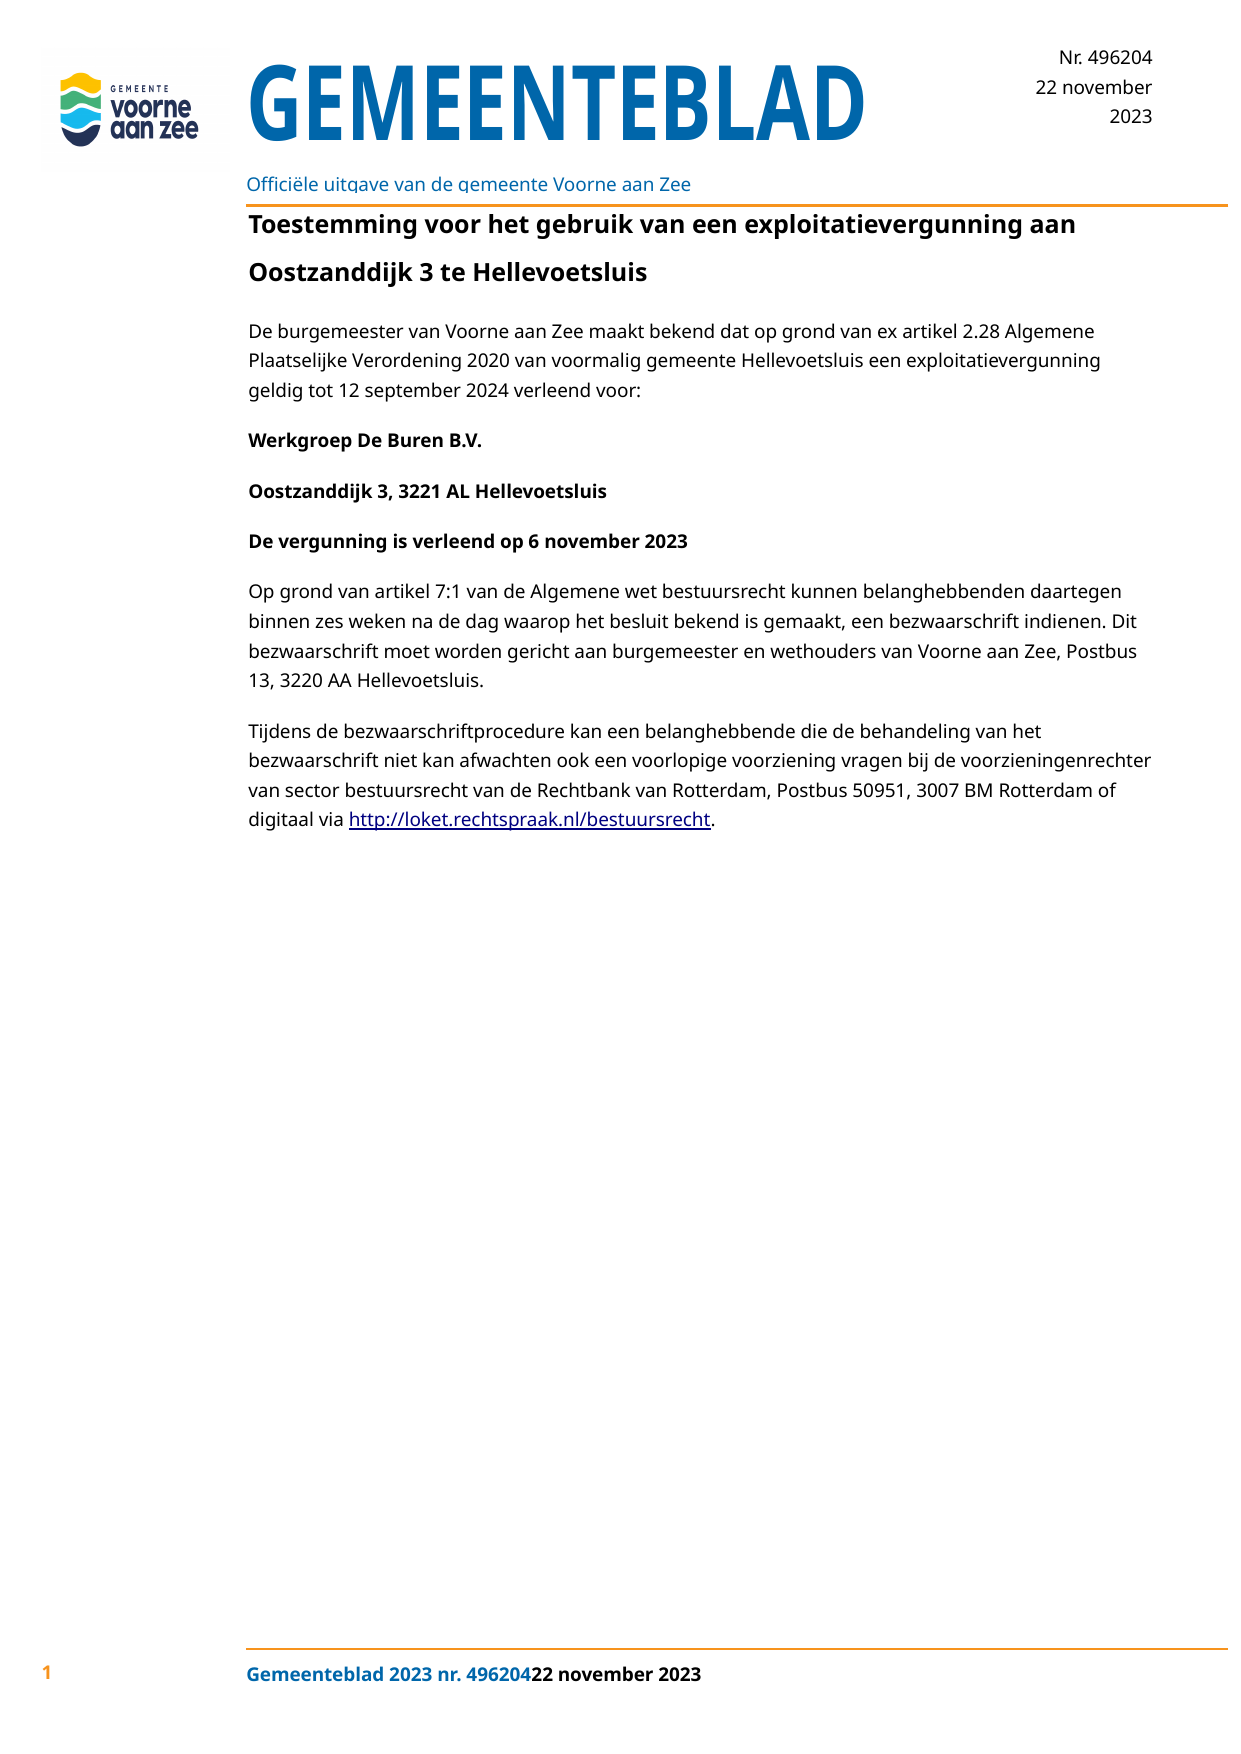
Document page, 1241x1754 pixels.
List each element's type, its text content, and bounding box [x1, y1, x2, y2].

text Tijdens de bezwaarschriftprocedure kan een belanghebbende die de behandeling van het bezwaarschrift niet kan afwachten ook een voorlopige voorziening vragen bij de voorzieningenrechter van sector bestuursrecht van de Rechtbank van Rotterdam, Postbus 50951, 3007 BM Rotterdam of digitaal via http://loket.rechtspraak.nl/bestuursrecht. [248, 718, 1152, 832]
picture [41, 47, 231, 172]
text Oostzanddijk 3, 3221 AL Hellevoetsluis [248, 478, 1152, 504]
text De burgemeester van Voorne aan Zee maakt bekend dat op grond van ex artikel 2.28 Algemene Plaatselijke Verordening 2020 van voormalig gemeente Hellevoetsluis een exploitatievergunning geldig tot 12 september 2024 verleend voor: [248, 318, 1152, 403]
text Op grond van artikel 7:1 van de Algemene wet bestuursrecht kunnen belanghebbenden daartegen binnen zes weken na de dag waarop het besluit bekend is gemaakt, een bezwaarschrift indienen. Dit bezwaarschrift moet worden gericht aan burgemeester en wethouders van Voorne aan Zee, Postbus 13, 3220 AA Hellevoetsluis. [248, 579, 1152, 693]
text De vergunning is verleend op 6 november 2023 [248, 528, 1152, 554]
text Werkgroep De Buren B.V. [248, 427, 1152, 453]
text Toestemming voor het gebruik van een exploitatievergunning aan Oostzanddijk 3 te Hellevoetsluis [248, 207, 1152, 288]
